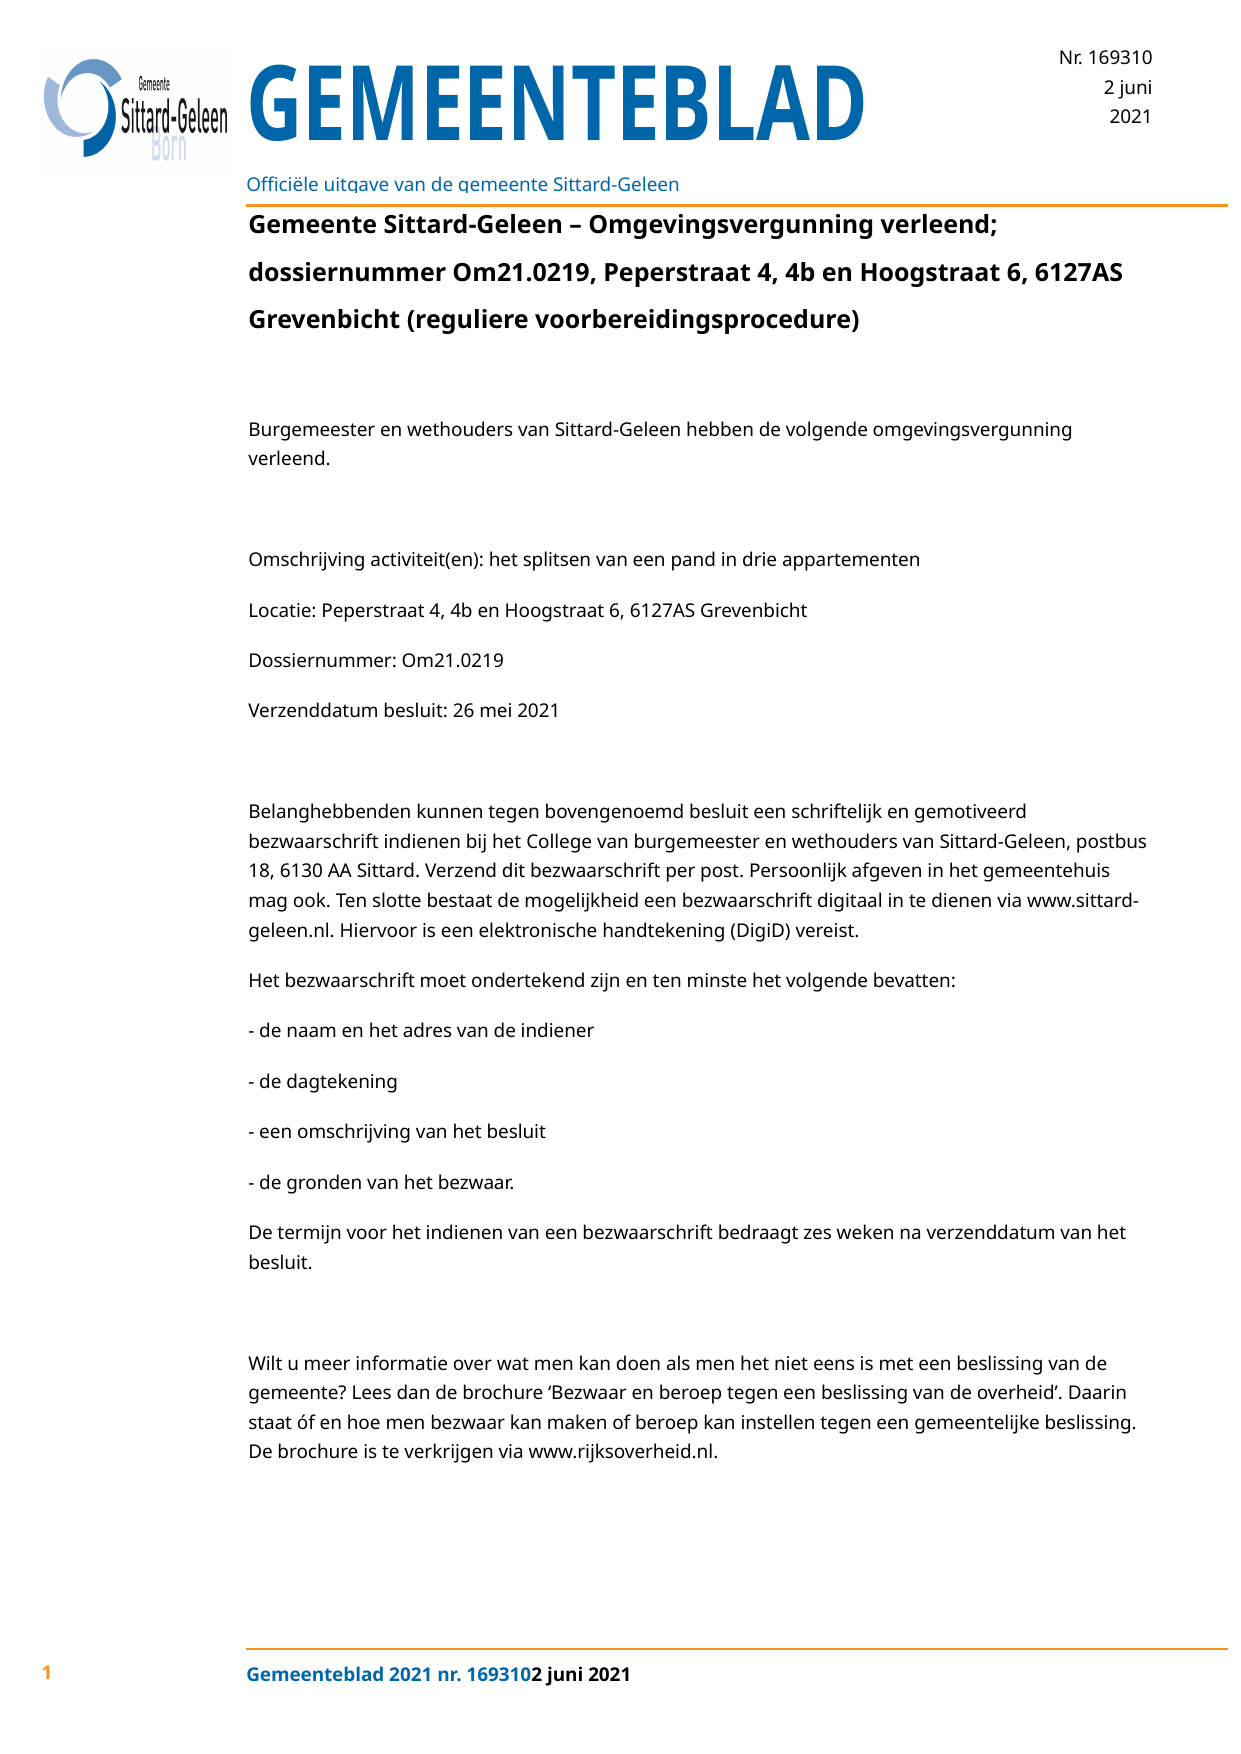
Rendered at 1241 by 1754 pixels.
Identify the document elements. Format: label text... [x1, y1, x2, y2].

text Burgemeester en wethouders van Sittard-Geleen hebben de volgende omgevingsvergunning verleend. [248, 416, 1152, 471]
text De termijn voor het indienen van een bezwaarschrift bedraagt zes weken na verzenddatum van het besluit. [248, 1219, 1152, 1274]
text Gemeente Sittard-Geleen – Omgevingsvergunning verleend; dossiernummer Om21.0219, Peperstraat 4, 4b en Hoogstraat 6, 6127AS Grevenbicht (reguliere voorbereidingsprocedure) [248, 207, 1152, 336]
text Het bezwaarschrift moet ondertekend zijn en ten minste het volgende bevatten: [248, 967, 1152, 993]
text Verzenddatum besluit: 26 mei 2021 [248, 698, 1152, 723]
text Belanghebbenden kunnen tegen bovengenoemd besluit een schriftelijk en gemotiveerd bezwaarschrift indienen bij het College van burgemeester en wethouders van Sittard-Geleen, postbus 18, 6130 AA Sittard. Verzend dit bezwaarschrift per post. Persoonlijk afgeven in het gemeentehuis mag ook. Ten slotte bestaat de mogelijkheid een bezwaarschrift digitaal in te dienen via www.sittard-geleen.nl. Hiervoor is een elektronische handtekening (DigiD) vereist. [248, 798, 1152, 942]
picture [41, 47, 231, 172]
text - een omschrijving van het besluit [248, 1118, 1152, 1144]
text Dossiernummer: Om21.0219 [248, 647, 1152, 673]
text - de dagtekening [248, 1068, 1152, 1094]
text Omschrijving activiteit(en): het splitsen van een pand in drie appartementen [248, 546, 1152, 572]
text - de naam en het adres van de indiener [248, 1018, 1152, 1043]
text Wilt u meer informatie over wat men kan doen als men het niet eens is met een beslissing van de gemeente? Lees dan de brochure ‘Bezwaar en beroep tegen een beslissing van de overheid’. Daarin staat óf en hoe men bezwaar kan maken of beroep kan instellen tegen een gemeentelijke beslissing. De brochure is te verkrijgen via www.rijksoverheid.nl. [248, 1350, 1152, 1464]
text - de gronden van het bezwaar. [248, 1169, 1152, 1194]
text Locatie: Peperstraat 4, 4b en Hoogstraat 6, 6127AS Grevenbicht [248, 597, 1152, 622]
